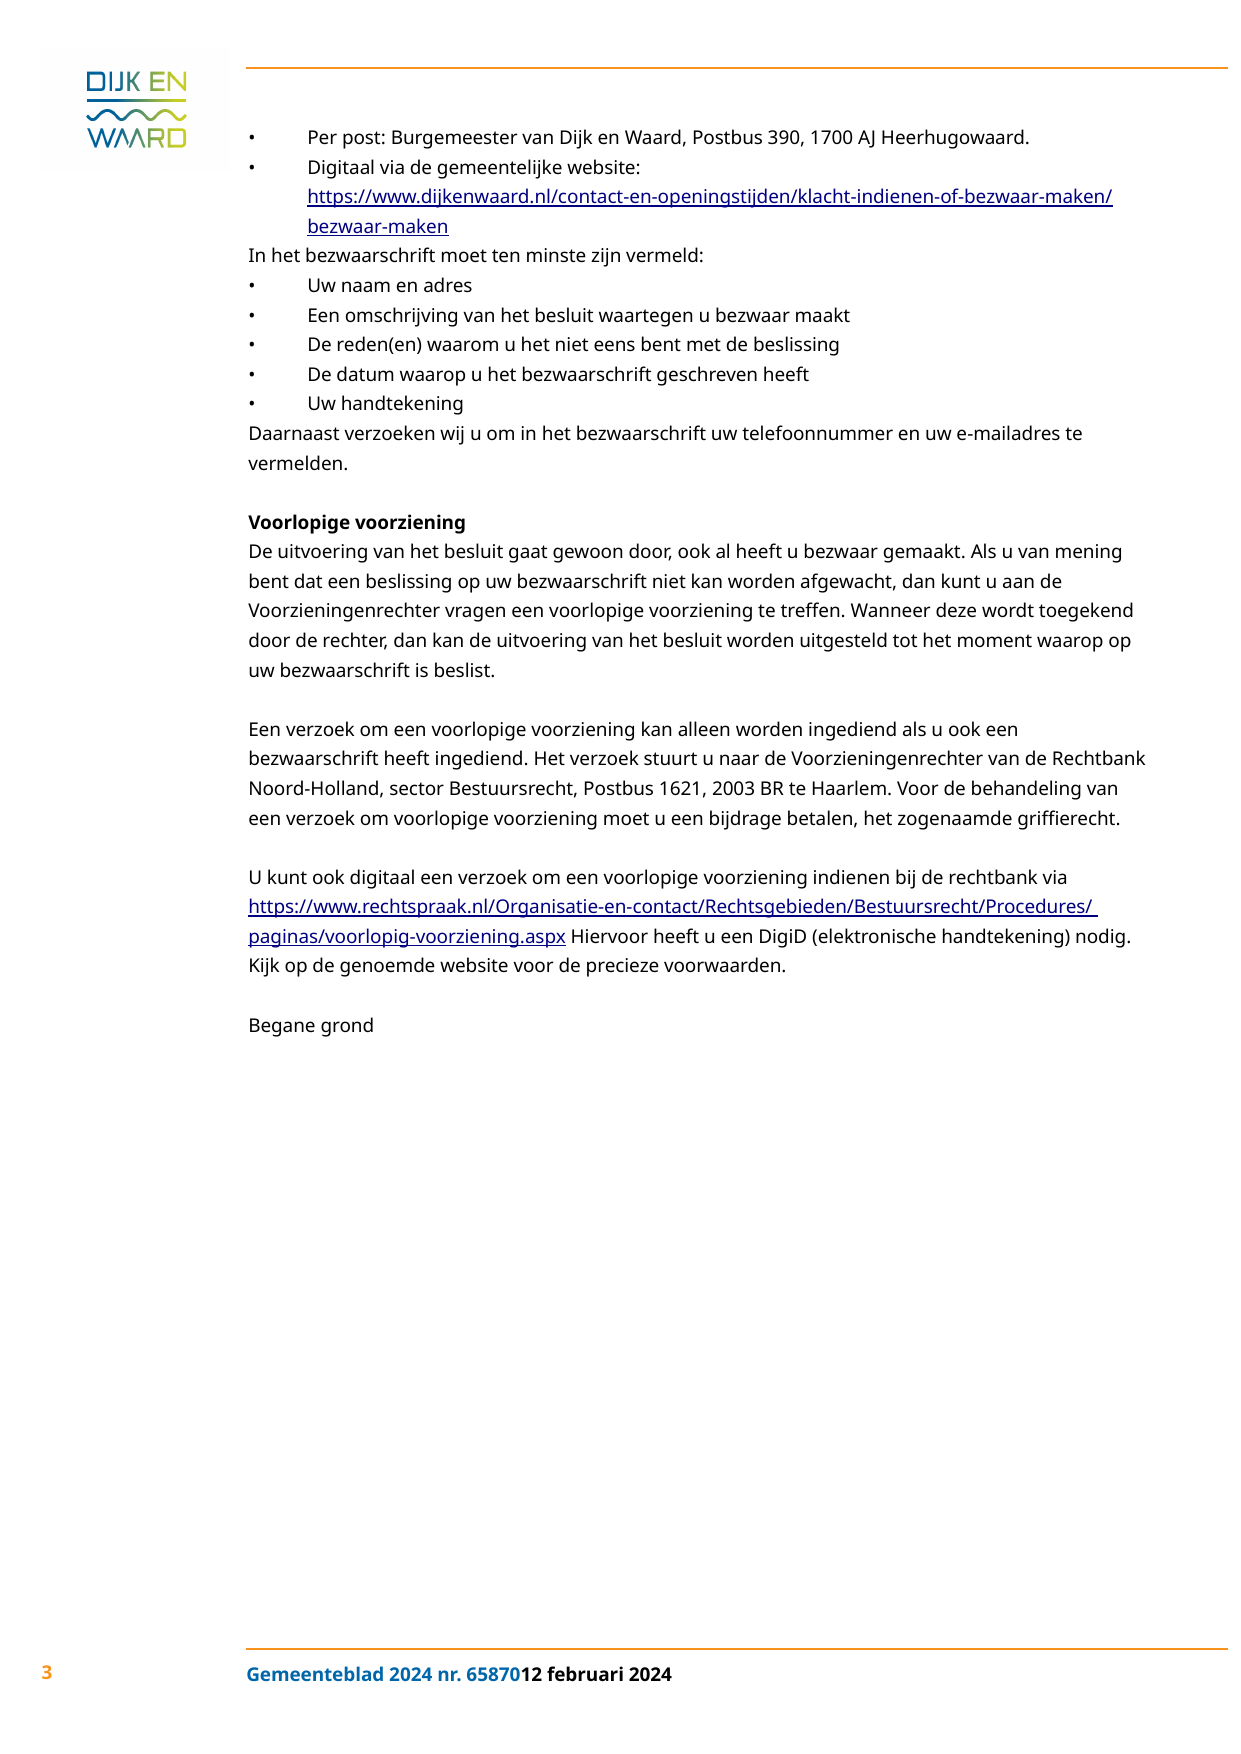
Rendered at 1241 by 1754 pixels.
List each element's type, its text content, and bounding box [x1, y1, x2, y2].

text De uitvoering van het besluit gaat gewoon door, ook al heeft u bezwaar gemaakt. Als u van mening bent dat een beslissing op uw bezwaarschrift niet kan worden afgewacht, dan kunt u aan de Voorzieningenrechter vragen een voorlopige voorziening te treffen. Wanneer deze wordt toegekend door de rechter, dan kan de uitvoering van het besluit worden uitgesteld tot het moment waarop op uw bezwaarschrift is beslist. [248, 538, 1152, 683]
list Digitaal via de gemeentelijke website: https://www.dijkenwaard.nl/contact-en-openingstijden/klacht-indienen-of-bezwaar-maken/bezwaar-maken [248, 154, 1152, 239]
list De reden(en) waarom u het niet eens bent met de beslissing [248, 331, 1152, 357]
list Een omschrijving van het besluit waartegen u bezwaar maakt [248, 302, 1152, 328]
picture [41, 47, 231, 172]
list De datum waarop u het bezwaarschrift geschreven heeft [248, 361, 1152, 387]
text In het bezwaarschrift moet ten minste zijn vermeld: [248, 243, 1152, 268]
text Begane grond [248, 1012, 1152, 1038]
list Uw handtekening [248, 391, 1152, 416]
text U kunt ook digitaal een verzoek om een voorlopige voorziening indienen bij de rechtbank via https://www.rechtspraak.nl/Organisatie-en-contact/Rechtsgebieden/Bestuursrecht/Procedures/ paginas/voorlopig-voorziening.aspx Hiervoor heeft u een DigiD (elektronische handtekening) nodig. Kijk op de genoemde website voor de precieze voorwaarden. [248, 864, 1152, 978]
list Per post: Burgemeester van Dijk en Waard, Postbus 390, 1700 AJ Heerhugowaard. [248, 124, 1152, 150]
text Voorlopige voorziening [248, 509, 1152, 535]
list Uw naam en adres [248, 272, 1152, 298]
text Een verzoek om een voorlopige voorziening kan alleen worden ingediend als u ook een bezwaarschrift heeft ingediend. Het verzoek stuurt u naar de Voorzieningenrechter van de Rechtbank Noord-Holland, sector Bestuursrecht, Postbus 1621, 2003 BR te Haarlem. Voor de behandeling van een verzoek om voorlopige voorziening moet u een bijdrage betalen, het zogenaamde griffierecht. [248, 716, 1152, 831]
text Daarnaast verzoeken wij u om in het bezwaarschrift uw telefoonnummer en uw e-mailadres te vermelden. [248, 420, 1152, 476]
